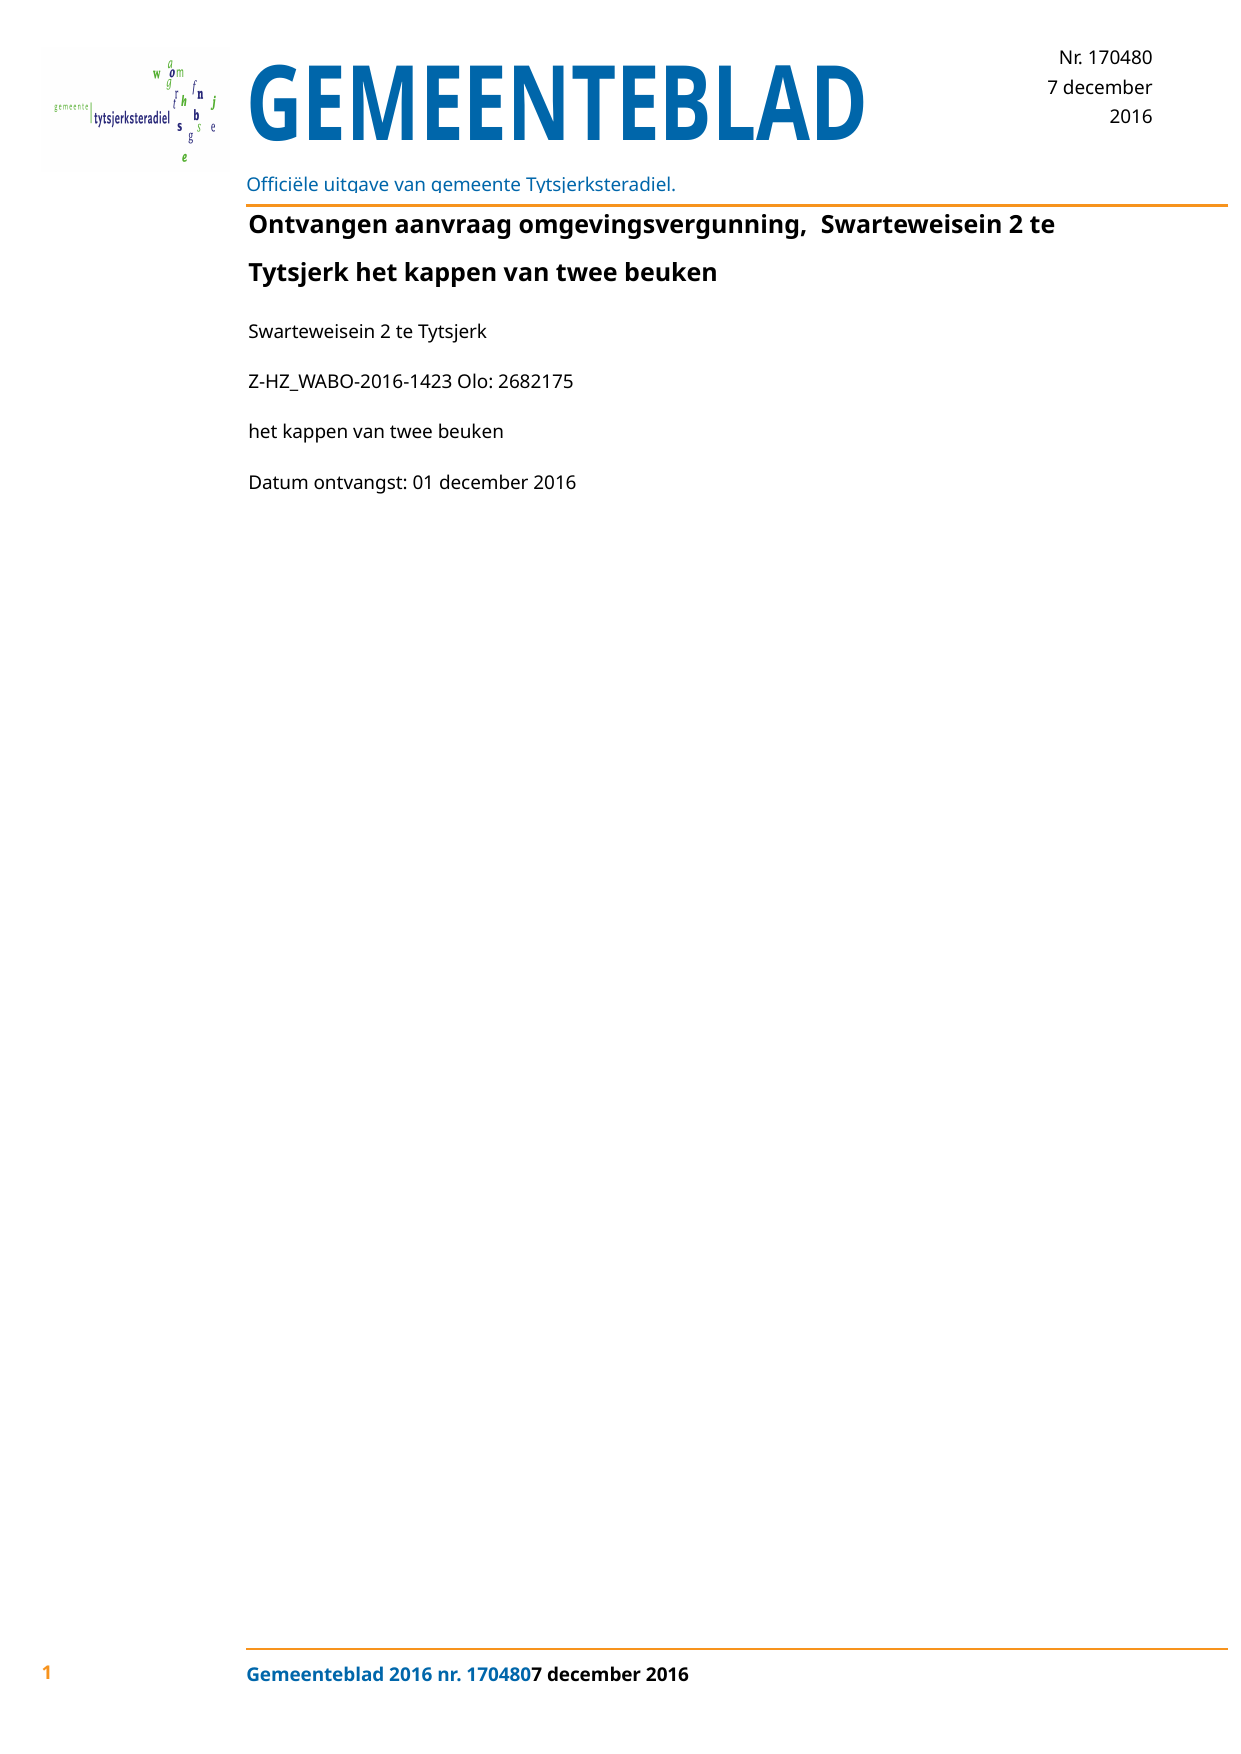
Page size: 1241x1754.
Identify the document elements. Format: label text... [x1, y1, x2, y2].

picture [41, 47, 231, 172]
text het kappen van twee beuken [248, 419, 1152, 444]
text Ontvangen aanvraag omgevingsvergunning, Swarteweisein 2 te Tytsjerk het kappen van twee beuken [248, 207, 1152, 288]
text Datum ontvangst: 01 december 2016 [248, 469, 1152, 495]
text Z-HZ_WABO-2016-1423 Olo: 2682175 [248, 368, 1152, 394]
text Swarteweisein 2 te Tytsjerk [248, 318, 1152, 344]
